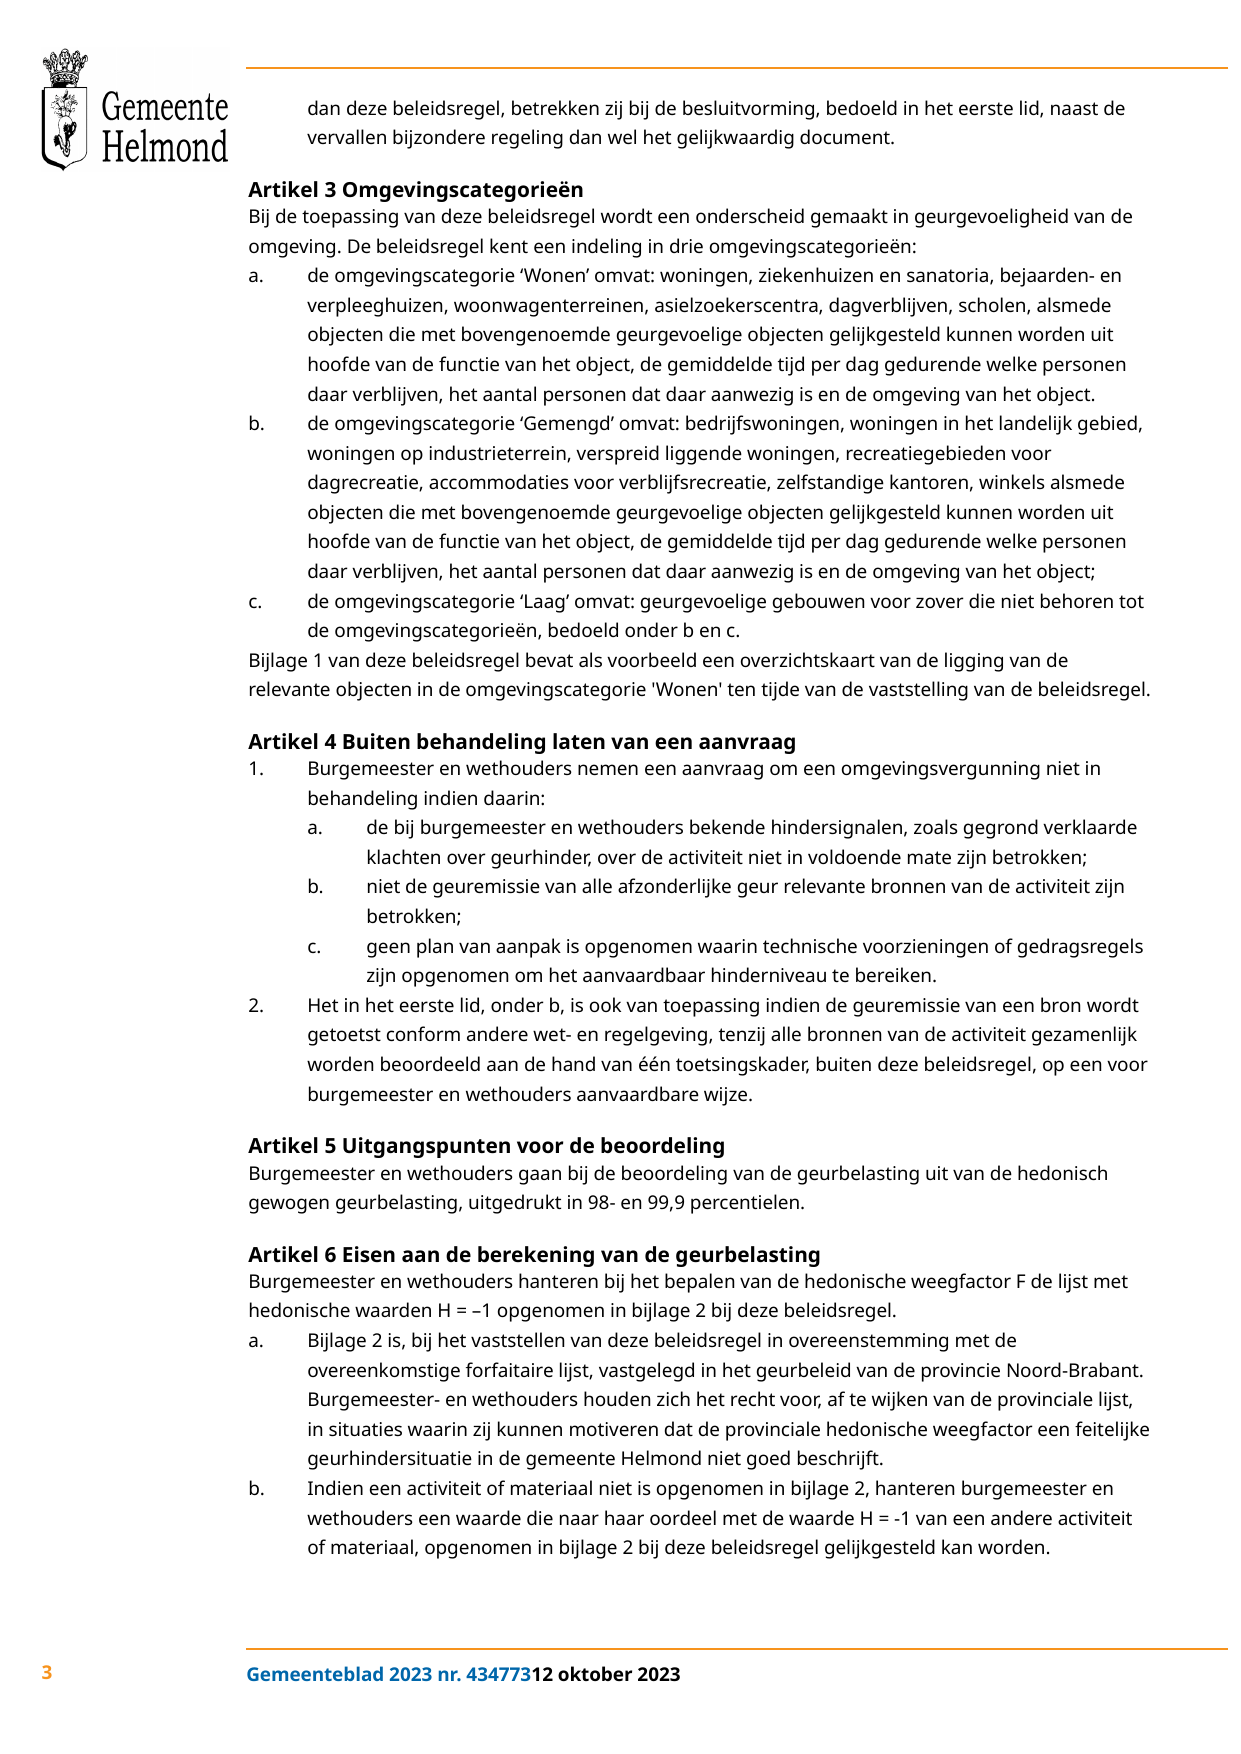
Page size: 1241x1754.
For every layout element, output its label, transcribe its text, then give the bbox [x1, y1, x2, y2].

list Burgemeester en wethouders nemen een aanvraag om een omgevingsvergunning niet in behandeling indien daarin: [248, 755, 1152, 811]
text Artikel 6 Eisen aan de berekening van de geurbelasting [248, 1240, 1152, 1268]
list de omgevingscategorie ‘Wonen’ omvat: woningen, ziekenhuizen en sanatoria, bejaarden- en verpleeghuizen, woonwagenterreinen, asielzoekerscentra, dagverblijven, scholen, alsmede objecten die met bovengenoemde geurgevoelige objecten gelijkgesteld kunnen worden uit hoofde van de functie van het object, de gemiddelde tijd per dag gedurende welke personen daar verblijven, het aantal personen dat daar aanwezig is en de omgeving van het object. [248, 262, 1152, 406]
picture [41, 47, 231, 172]
text Artikel 4 Buiten behandeling laten van een aanvraag [248, 727, 1152, 755]
list de omgevingscategorie ‘Laag’ omvat: geurgevoelige gebouwen voor zover die niet behoren tot de omgevingscategorieën, bedoeld onder b en c. [248, 588, 1152, 643]
text Burgemeester en wethouders gaan bij de beoordeling van de geurbelasting uit van de hedonisch gewogen geurbelasting, uitgedrukt in 98- en 99,9 percentielen. [248, 1160, 1152, 1215]
list de bij burgemeester en wethouders bekende hindersignalen, zoals gegrond verklaarde klachten over geurhinder, over de activiteit niet in voldoende mate zijn betrokken; [307, 814, 1152, 870]
text Burgemeester en wethouders hanteren bij het bepalen van de hedonische weegfactor F de lijst met hedonische waarden H = –1 opgenomen in bijlage 2 bij deze beleidsregel. [248, 1268, 1152, 1323]
list Bijlage 2 is, bij het vaststellen van deze beleidsregel in overeenstemming met de overeenkomstige forfaitaire lijst, vastgelegd in het geurbeleid van de provincie Noord-Brabant. Burgemeester- en wethouders houden zich het recht voor, af te wijken van de provinciale lijst, in situaties waarin zij kunnen motiveren dat de provinciale hedonische weegfactor een feitelijke geurhindersituatie in de gemeente Helmond niet goed beschrijft. [248, 1327, 1152, 1471]
list geen plan van aanpak is opgenomen waarin technische voorzieningen of gedragsregels zijn opgenomen om het aanvaardbaar hinderniveau te bereiken. [307, 933, 1152, 988]
text Artikel 3 Omgevingscategorieën [248, 175, 1152, 203]
list de omgevingscategorie ‘Gemengd’ omvat: bedrijfswoningen, woningen in het landelijk gebied, woningen op industrieterrein, verspreid liggende woningen, recreatiegebieden voor dagrecreatie, accommodaties voor verblijfsrecreatie, zelfstandige kantoren, winkels alsmede objecten die met bovengenoemde geurgevoelige objecten gelijkgesteld kunnen worden uit hoofde van de functie van het object, de gemiddelde tijd per dag gedurende welke personen daar verblijven, het aantal personen dat daar aanwezig is en de omgeving van het object; [248, 410, 1152, 584]
text Bij de toepassing van deze beleidsregel wordt een onderscheid gemaakt in geurgevoeligheid van de omgeving. De beleidsregel kent een indeling in drie omgevingscategorieën: [248, 203, 1152, 258]
list Het in het eerste lid, onder b, is ook van toepassing indien de geuremissie van een bron wordt getoetst conform andere wet- en regelgeving, tenzij alle bronnen van de activiteit gezamenlijk worden beoordeeld aan de hand van één toetsingskader, buiten deze beleidsregel, op een voor burgemeester en wethouders aanvaardbare wijze. [248, 992, 1152, 1107]
list dan deze beleidsregel, betrekken zij bij de besluitvorming, bedoeld in het eerste lid, naast de vervallen bijzondere regeling dan wel het gelijkwaardig document. [248, 95, 1152, 150]
text Artikel 5 Uitgangspunten voor de beoordeling [248, 1131, 1152, 1160]
list Indien een activiteit of materiaal niet is opgenomen in bijlage 2, hanteren burgemeester en wethouders een waarde die naar haar oordeel met de waarde H = -1 van een andere activiteit of materiaal, opgenomen in bijlage 2 bij deze beleidsregel gelijkgesteld kan worden. [248, 1475, 1152, 1560]
text Bijlage 1 van deze beleidsregel bevat als voorbeeld een overzichtskaart van de ligging van de relevante objecten in de omgevingscategorie 'Wonen' ten tijde van de vaststelling van de beleidsregel. [248, 647, 1152, 702]
list niet de geuremissie van alle afzonderlijke geur relevante bronnen van de activiteit zijn betrokken; [307, 874, 1152, 929]
